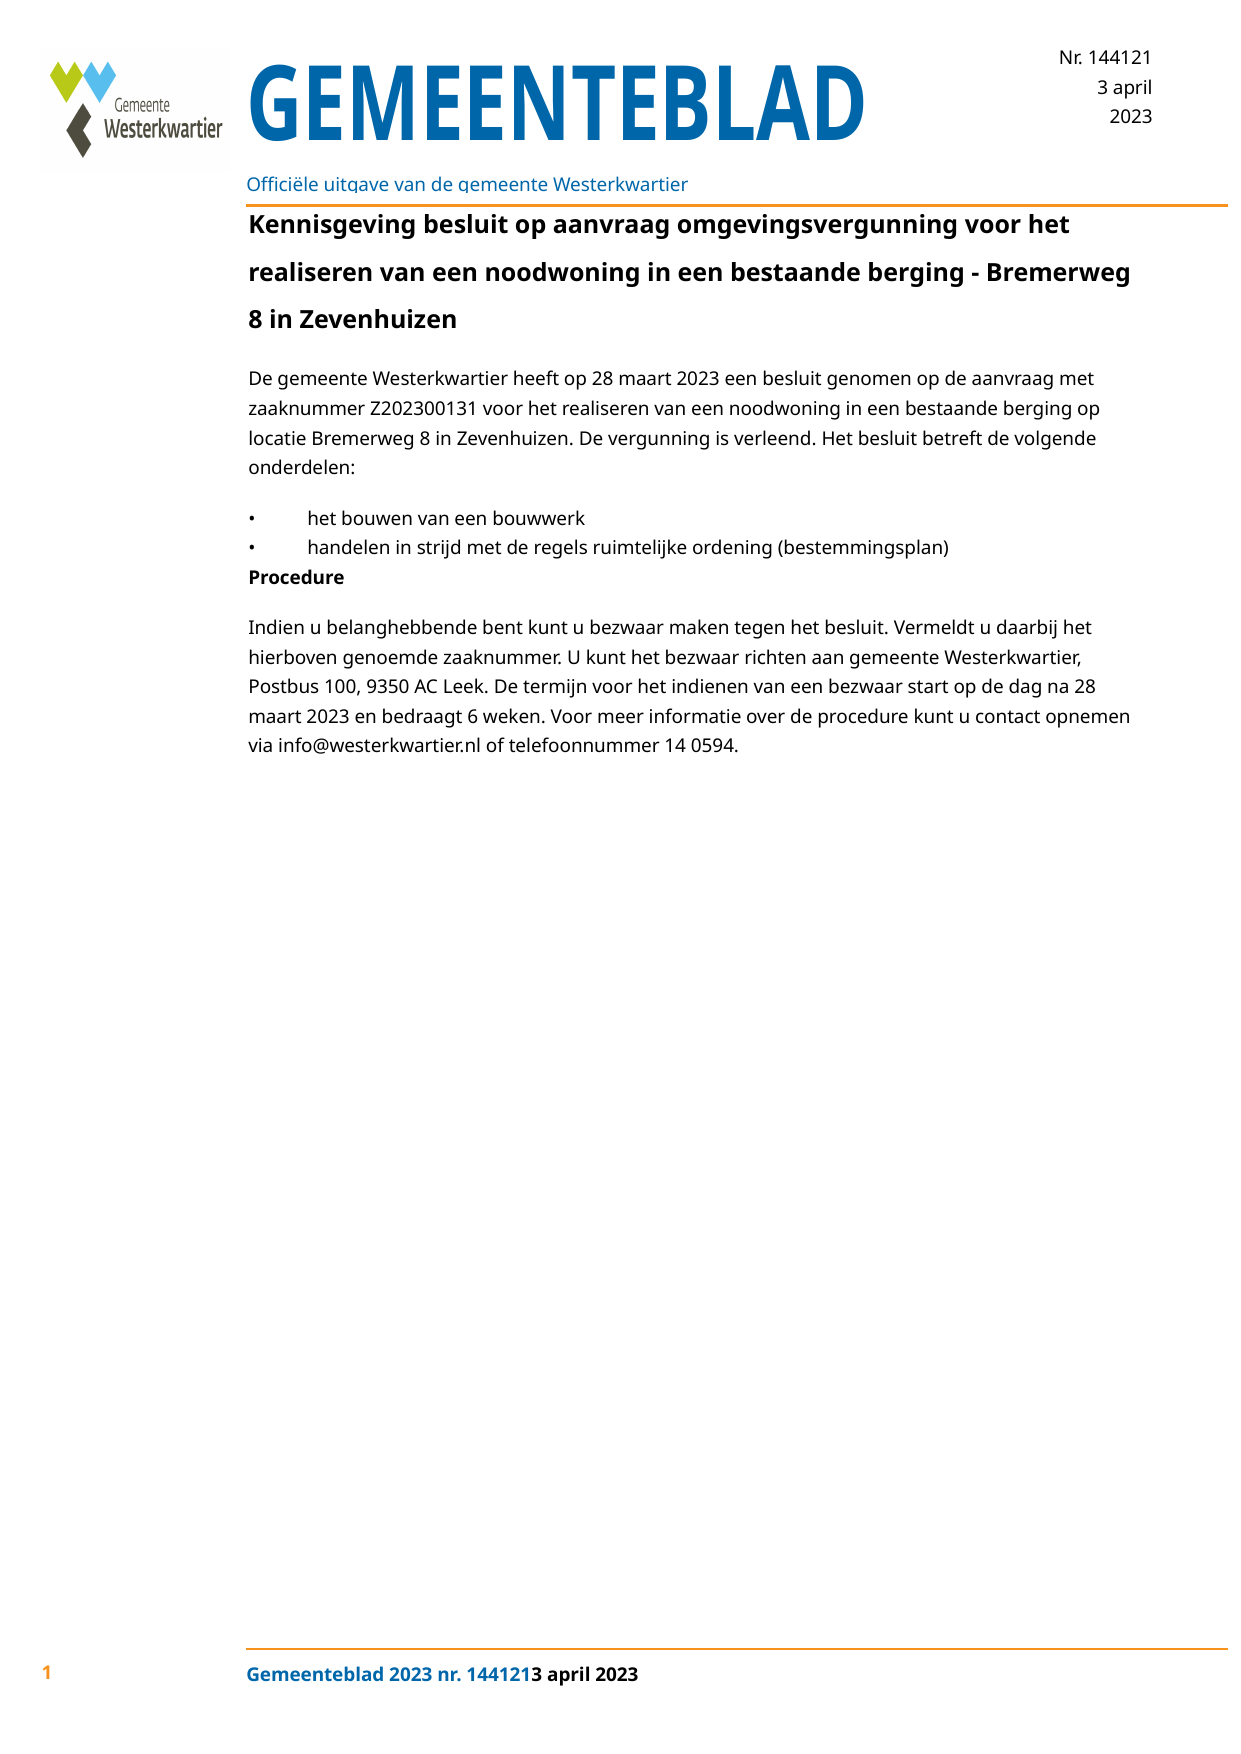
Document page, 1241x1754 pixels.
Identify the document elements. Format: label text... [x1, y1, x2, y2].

picture [41, 47, 231, 172]
list het bouwen van een bouwwerk [248, 505, 1152, 530]
text Procedure [248, 564, 1152, 589]
text De gemeente Westerkwartier heeft op 28 maart 2023 een besluit genomen op de aanvraag met zaaknummer Z202300131 voor het realiseren van een noodwoning in een bestaande berging op locatie Bremerweg 8 in Zevenhuizen. De vergunning is verleend. Het besluit betreft de volgende onderdelen: [248, 366, 1152, 480]
text Kennisgeving besluit op aanvraag omgevingsvergunning voor het realiseren van een noodwoning in een bestaande berging - Bremerweg 8 in Zevenhuizen [248, 207, 1152, 336]
list handelen in strijd met de regels ruimtelijke ordening (bestemmingsplan) [248, 534, 1152, 560]
text Indien u belanghebbende bent kunt u bezwaar maken tegen het besluit. Vermeldt u daarbij het hierboven genoemde zaaknummer. U kunt het bezwaar richten aan gemeente Westerkwartier, Postbus 100, 9350 AC Leek. De termijn voor het indienen van een bezwaar start op de dag na 28 maart 2023 en bedraagt 6 weken. Voor meer informatie over de procedure kunt u contact opnemen via info@westerkwartier.nl of telefoonnummer 14 0594. [248, 614, 1152, 758]
